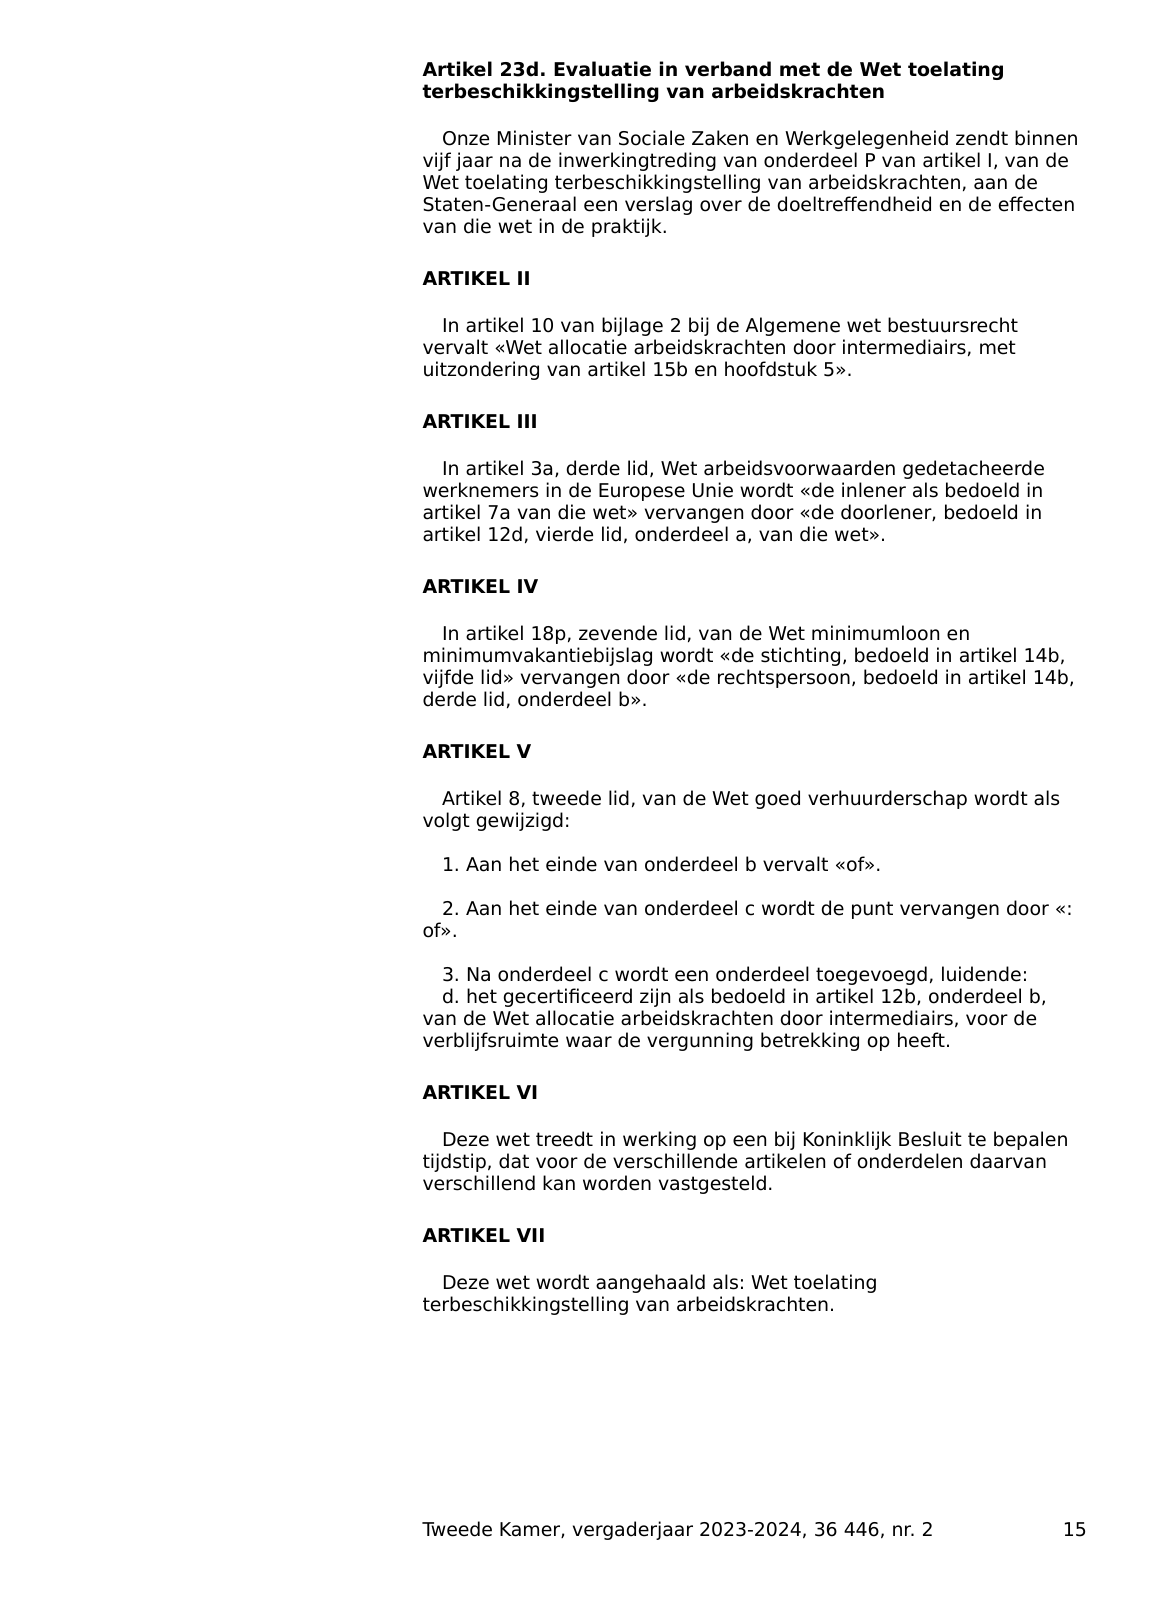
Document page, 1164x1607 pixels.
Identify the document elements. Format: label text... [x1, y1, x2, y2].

text Onze Minister van Sociale Zaken en Werkgelegenheid zendt binnen vijf jaar na de inwerkingtreding van onderdeel P van artikel I, van de Wet toelating terbeschikkingstelling van arbeidskrachten, aan de Staten-Generaal een verslag over de doeltreffendheid en de effecten van die wet in de praktijk. [422, 128, 1087, 238]
text Deze wet treedt in werking op een bij Koninklijk Besluit te bepalen tijdstip, dat voor de verschillende artikelen of onderdelen daarvan verschillend kan worden vastgesteld. [422, 1129, 1087, 1195]
text 1. Aan het einde van onderdeel b vervalt «of». [422, 854, 1087, 876]
text Artikel 8, tweede lid, van de Wet goed verhuurderschap wordt als volgt gewijzigd: [422, 788, 1087, 832]
subtitle ARTIKEL III [422, 411, 1087, 433]
text In artikel 10 van bijlage 2 bij de Algemene wet bestuursrecht vervalt «Wet allocatie arbeidskrachten door intermediairs, met uitzondering van artikel 15b en hoofdstuk 5». [422, 315, 1087, 381]
text 2. Aan het einde van onderdeel c wordt de punt vervangen door «: of». [422, 898, 1087, 942]
subtitle ARTIKEL V [422, 741, 1087, 763]
subtitle ARTIKEL II [422, 268, 1087, 290]
subtitle ARTIKEL VII [422, 1225, 1087, 1247]
text 3. Na onderdeel c wordt een onderdeel toegevoegd, luidende: [422, 964, 1087, 986]
text Deze wet wordt aangehaald als: Wet toelating terbeschikkingstelling van arbeidskrachten. [422, 1272, 1087, 1316]
text In artikel 18p, zevende lid, van de Wet minimumloon en minimumvakantiebijslag wordt «de stichting, bedoeld in artikel 14b, vijfde lid» vervangen door «de rechtspersoon, bedoeld in artikel 14b, derde lid, onderdeel b». [422, 623, 1087, 711]
text In artikel 3a, derde lid, Wet arbeidsvoorwaarden gedetacheerde werknemers in de Europese Unie wordt «de inlener als bedoeld in artikel 7a van die wet» vervangen door «de doorlener, bedoeld in artikel 12d, vierde lid, onderdeel a, van die wet». [422, 458, 1087, 546]
subtitle Artikel 23d. Evaluatie in verband met de Wet toelating terbeschikkingstelling van arbeidskrachten [422, 59, 1087, 103]
subtitle ARTIKEL IV [422, 576, 1087, 598]
subtitle ARTIKEL VI [422, 1082, 1087, 1104]
text d. het gecertificeerd zijn als bedoeld in artikel 12b, onderdeel b, van de Wet allocatie arbeidskrachten door intermediairs, voor de verblijfsruimte waar de vergunning betrekking op heeft. [422, 986, 1087, 1052]
